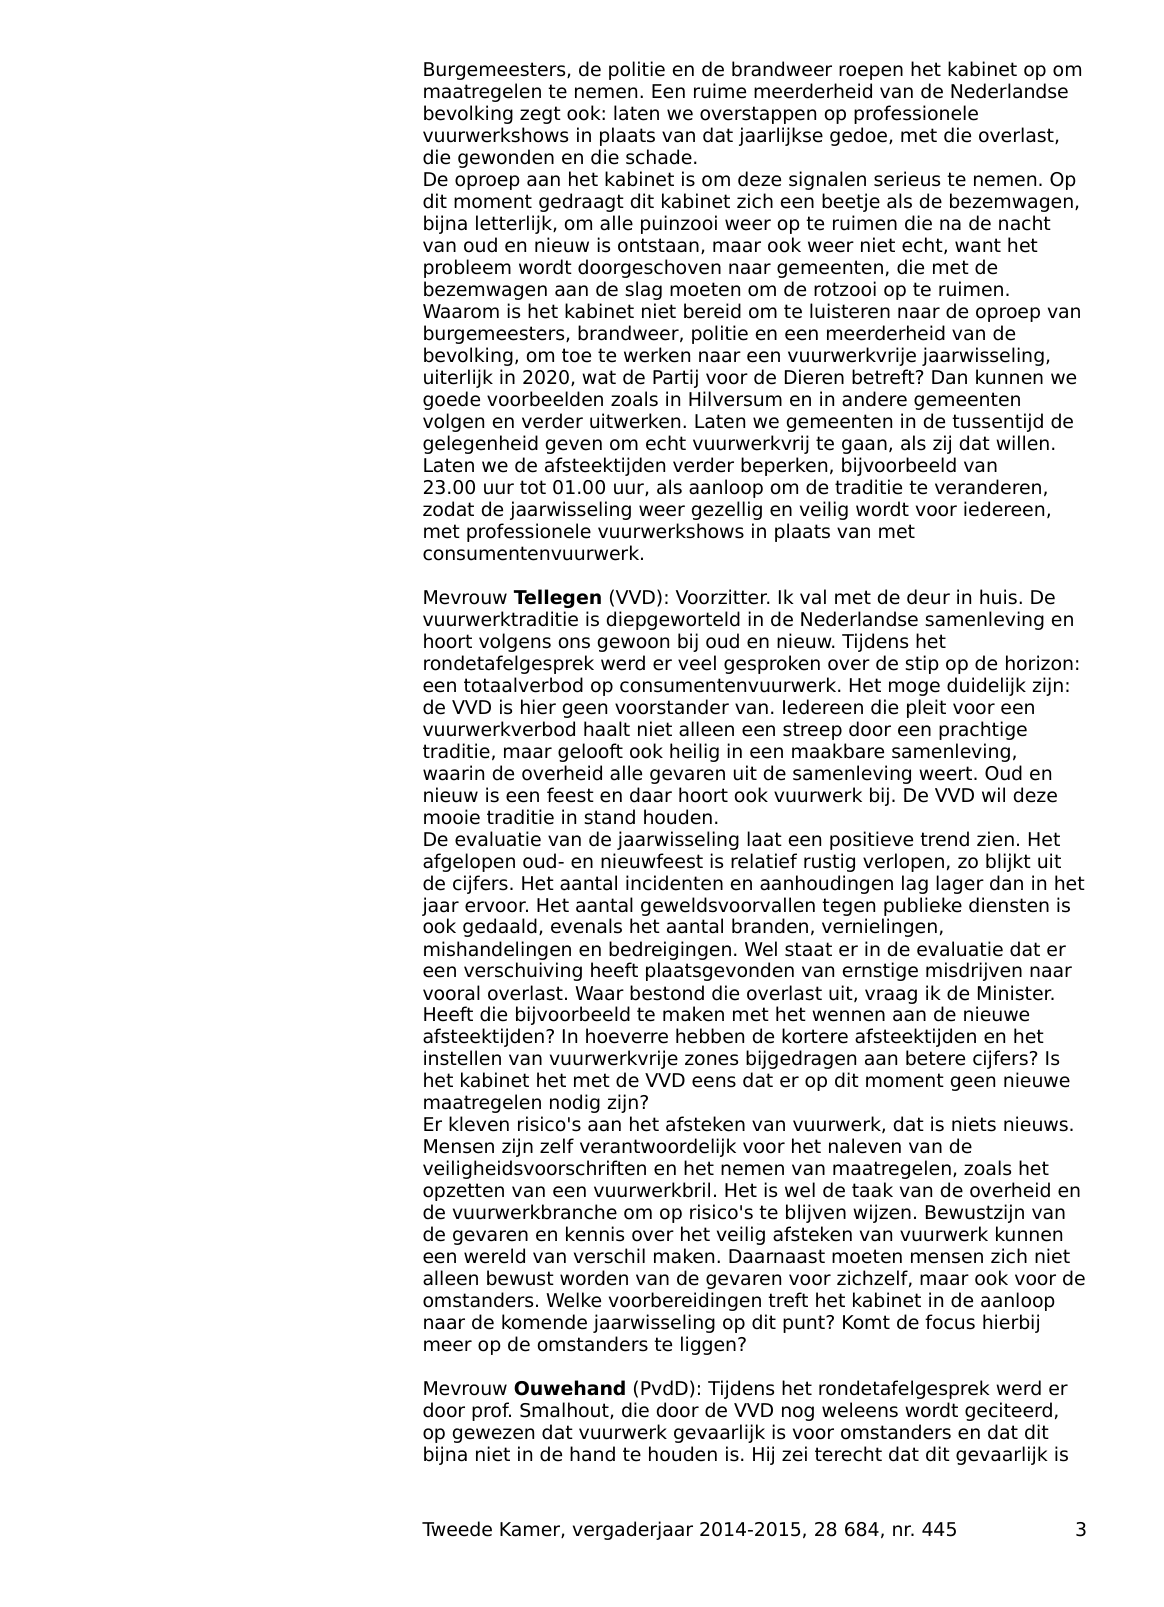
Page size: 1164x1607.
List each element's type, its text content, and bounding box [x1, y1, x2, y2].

text Mevrouw Ouwehand (PvdD): Tijdens het rondetafelgesprek werd er door prof. Smalhout, die door de VVD nog weleens wordt geciteerd, op gewezen dat vuurwerk gevaarlijk is voor omstanders en dat dit bijna niet in de hand te houden is. Hij zei terecht dat dit gevaarlijk is [422, 1378, 1087, 1466]
text Burgemeesters, de politie en de brandweer roepen het kabinet op om maatregelen te nemen. Een ruime meerderheid van de Nederlandse bevolking zegt ook: laten we overstappen op professionele vuurwerkshows in plaats van dat jaarlijkse gedoe, met die overlast, die gewonden en die schade. [422, 59, 1087, 169]
text Er kleven risico's aan het afsteken van vuurwerk, dat is niets nieuws. Mensen zijn zelf verantwoordelijk voor het naleven van de veiligheidsvoorschriften en het nemen van maatregelen, zoals het opzetten van een vuurwerkbril. Het is wel de taak van de overheid en de vuurwerkbranche om op risico's te blijven wijzen. Bewustzijn van de gevaren en kennis over het veilig afsteken van vuurwerk kunnen een wereld van verschil maken. Daarnaast moeten mensen zich niet alleen bewust worden van de gevaren voor zichzelf, maar ook voor de omstanders. Welke voorbereidingen treft het kabinet in de aanloop naar de komende jaarwisseling op dit punt? Komt de focus hierbij meer op de omstanders te liggen? [422, 1114, 1087, 1356]
text Mevrouw Tellegen (VVD): Voorzitter. Ik val met de deur in huis. De vuurwerktraditie is diepgeworteld in de Nederlandse samenleving en hoort volgens ons gewoon bij oud en nieuw. Tijdens het rondetafelgesprek werd er veel gesproken over de stip op de horizon: een totaalverbod op consumentenvuurwerk. Het moge duidelijk zijn: de VVD is hier geen voorstander van. Iedereen die pleit voor een vuurwerkverbod haalt niet alleen een streep door een prachtige traditie, maar gelooft ook heilig in een maakbare samenleving, waarin de overheid alle gevaren uit de samenleving weert. Oud en nieuw is een feest en daar hoort ook vuurwerk bij. De VVD wil deze mooie traditie in stand houden. [422, 587, 1087, 828]
text De oproep aan het kabinet is om deze signalen serieus te nemen. Op dit moment gedraagt dit kabinet zich een beetje als de bezemwagen, bijna letterlijk, om alle puinzooi weer op te ruimen die na de nacht van oud en nieuw is ontstaan, maar ook weer niet echt, want het probleem wordt doorgeschoven naar gemeenten, die met de bezemwagen aan de slag moeten om de rotzooi op te ruimen. Waarom is het kabinet niet bereid om te luisteren naar de oproep van burgemeesters, brandweer, politie en een meerderheid van de bevolking, om toe te werken naar een vuurwerkvrije jaarwisseling, uiterlijk in 2020, wat de Partij voor de Dieren betreft? Dan kunnen we goede voorbeelden zoals in Hilversum en in andere gemeenten volgen en verder uitwerken. Laten we gemeenten in de tussentijd de gelegenheid geven om echt vuurwerkvrij te gaan, als zij dat willen. Laten we de afsteektijden verder beperken, bijvoorbeeld van 23.00 uur tot 01.00 uur, als aanloop om de traditie te veranderen, zodat de jaarwisseling weer gezellig en veilig wordt voor iedereen, met professionele vuurwerkshows in plaats van met consumentenvuurwerk. [422, 169, 1087, 564]
text De evaluatie van de jaarwisseling laat een positieve trend zien. Het afgelopen oud- en nieuwfeest is relatief rustig verlopen, zo blijkt uit de cijfers. Het aantal incidenten en aanhoudingen lag lager dan in het jaar ervoor. Het aantal geweldsvoorvallen tegen publieke diensten is ook gedaald, evenals het aantal branden, vernielingen, mishandelingen en bedreigingen. Wel staat er in de evaluatie dat er een verschuiving heeft plaatsgevonden van ernstige misdrijven naar vooral overlast. Waar bestond die overlast uit, vraag ik de Minister. Heeft die bijvoorbeeld te maken met het wennen aan de nieuwe afsteektijden? In hoeverre hebben de kortere afsteektijden en het instellen van vuurwerkvrije zones bijgedragen aan betere cijfers? Is het kabinet het met de VVD eens dat er op dit moment geen nieuwe maatregelen nodig zijn? [422, 828, 1087, 1114]
